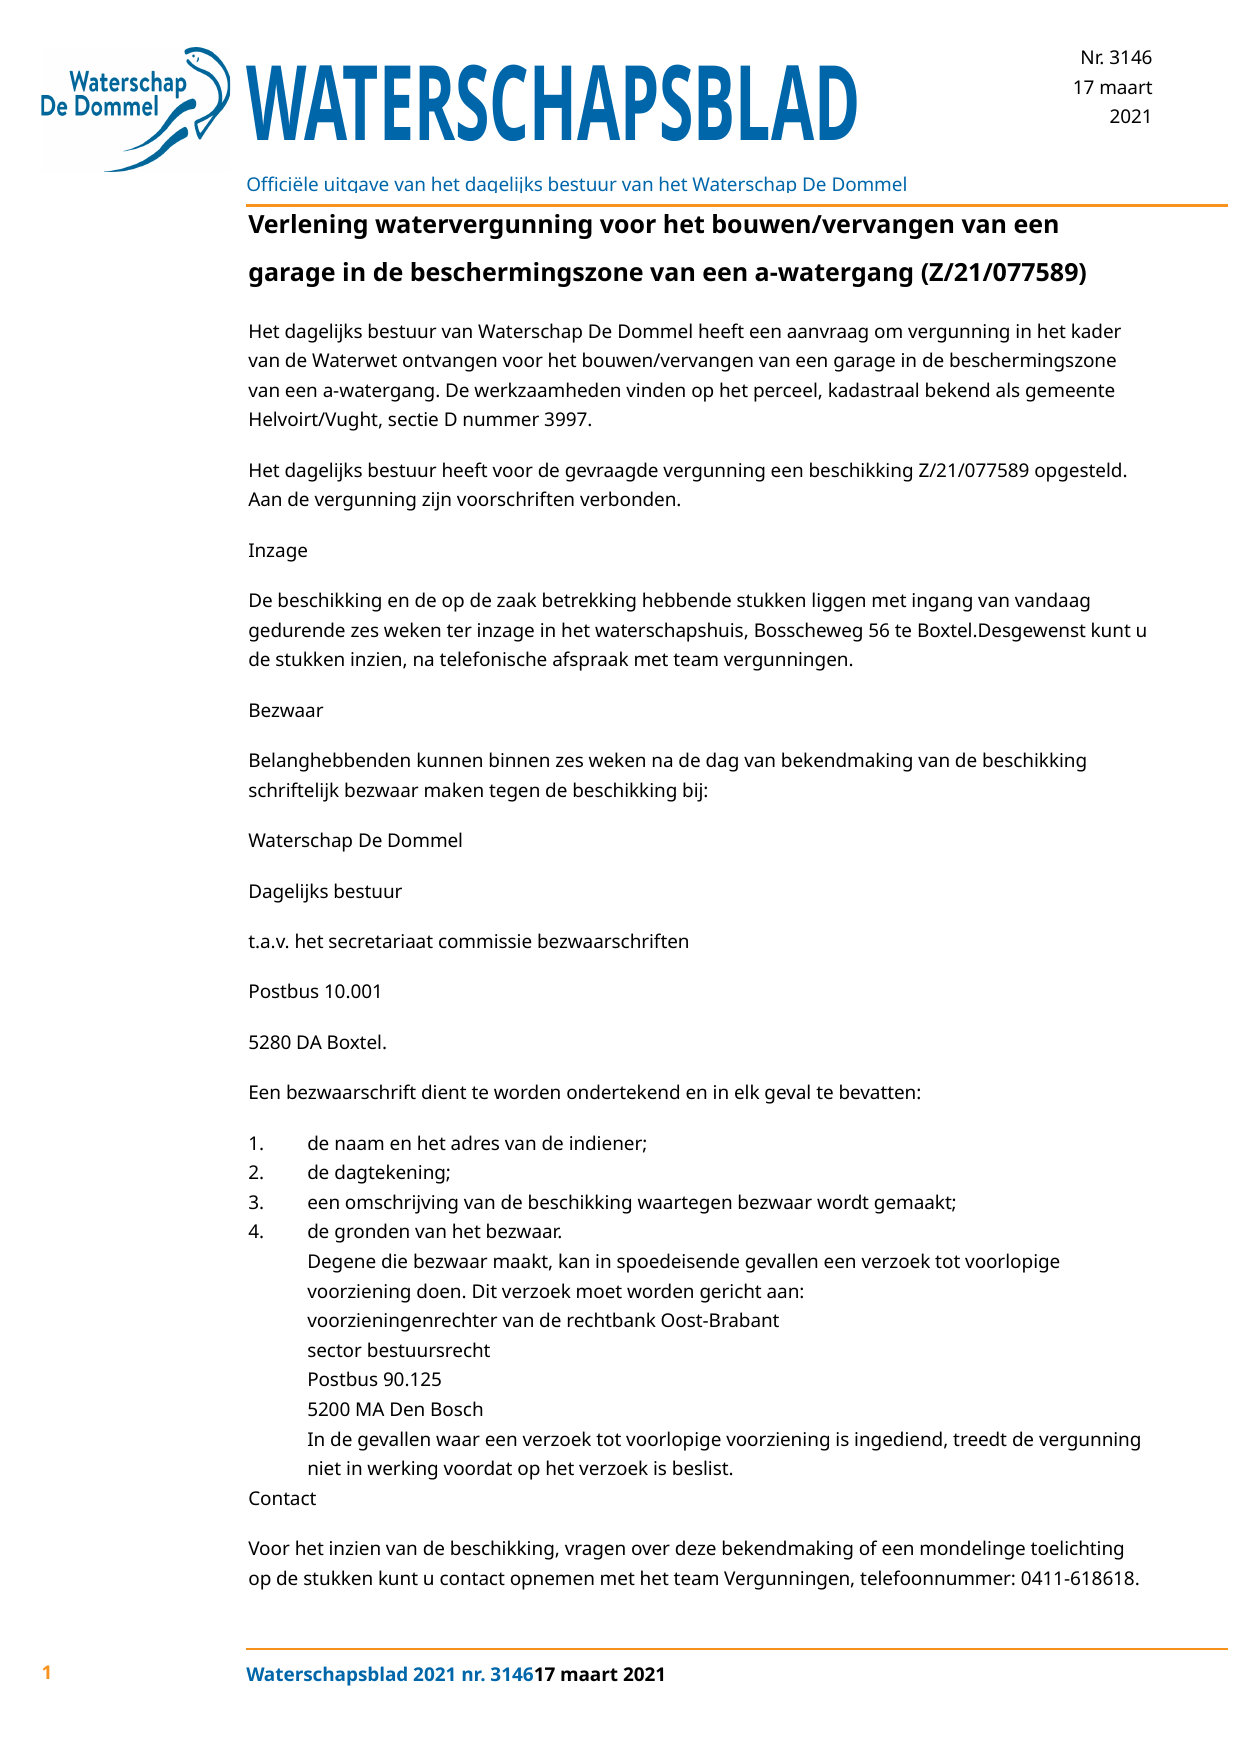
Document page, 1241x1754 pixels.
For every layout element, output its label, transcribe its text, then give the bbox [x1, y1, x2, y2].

text Waterschap De Dommel [248, 827, 1152, 853]
text 5280 DA Boxtel. [248, 1029, 1152, 1055]
picture [204, 47, 231, 76]
list Degene die bezwaar maakt, kan in spoedeisende gevallen een verzoek tot voorlopige voorziening doen. Dit verzoek moet worden gericht aan: [248, 1248, 1152, 1304]
text Voor het inzien van de beschikking, vragen over deze bekendmaking of een mondelinge toelichting op de stukken kunt u contact opnemen met het team Vergunningen, telefoonnummer: 0411-618618. [248, 1535, 1152, 1591]
text Contact [248, 1485, 1152, 1511]
list voorzieningenrechter van de rechtbank Oost-Brabant [248, 1307, 1152, 1333]
text Belanghebbenden kunnen binnen zes weken na de dag van bekendmaking van de beschikking schriftelijk bezwaar maken tegen de beschikking bij: [248, 747, 1152, 803]
list een omschrijving van de beschikking waartegen bezwaar wordt gemaakt; [248, 1189, 1152, 1215]
list de gronden van het bezwaar. [248, 1219, 1152, 1244]
text Het dagelijks bestuur van Waterschap De Dommel heeft een aanvraag om vergunning in het kader van de Waterwet ontvangen voor het bouwen/vervangen van een garage in de beschermingszone van een a-watergang. De werkzaamheden vinden op het perceel, kadastraal bekend als gemeente Helvoirt/Vught, sectie D nummer 3997. [248, 318, 1152, 432]
text Een bezwaarschrift dient te worden ondertekend en in elk geval te bevatten: [248, 1079, 1152, 1105]
list In de gevallen waar een verzoek tot voorlopige voorziening is ingediend, treedt de vergunning niet in werking voordat op het verzoek is beslist. [248, 1426, 1152, 1481]
picture [41, 47, 231, 172]
text t.a.v. het secretariaat commissie bezwaarschriften [248, 928, 1152, 954]
list de dagtekening; [248, 1159, 1152, 1185]
text Postbus 10.001 [248, 979, 1152, 1004]
list 5200 MA Den Bosch [248, 1396, 1152, 1422]
list sector bestuursrecht [248, 1337, 1152, 1363]
picture [198, 118, 210, 131]
list de naam en het adres van de indiener; [248, 1130, 1152, 1156]
text Dagelijks bestuur [248, 878, 1152, 904]
text Het dagelijks bestuur heeft voor de gevraagde vergunning een beschikking Z/21/077589 opgesteld. Aan de vergunning zijn voorschriften verbonden. [248, 457, 1152, 512]
text De beschikking en de op de zaak betrekking hebbende stukken liggen met ingang van vandaag gedurende zes weken ter inzage in het waterschapshuis, Bosscheweg 56 te Boxtel.Desgewenst kunt u de stukken inzien, na telefonische afspraak met team vergunningen. [248, 587, 1152, 672]
list Postbus 90.125 [248, 1367, 1152, 1392]
text Verlening watervergunning voor het bouwen/vervangen van een garage in de beschermingszone van een a-watergang (Z/21/077589) [248, 207, 1152, 288]
text Inzage [248, 537, 1152, 563]
picture [45, 99, 51, 111]
text Bezwaar [248, 697, 1152, 723]
